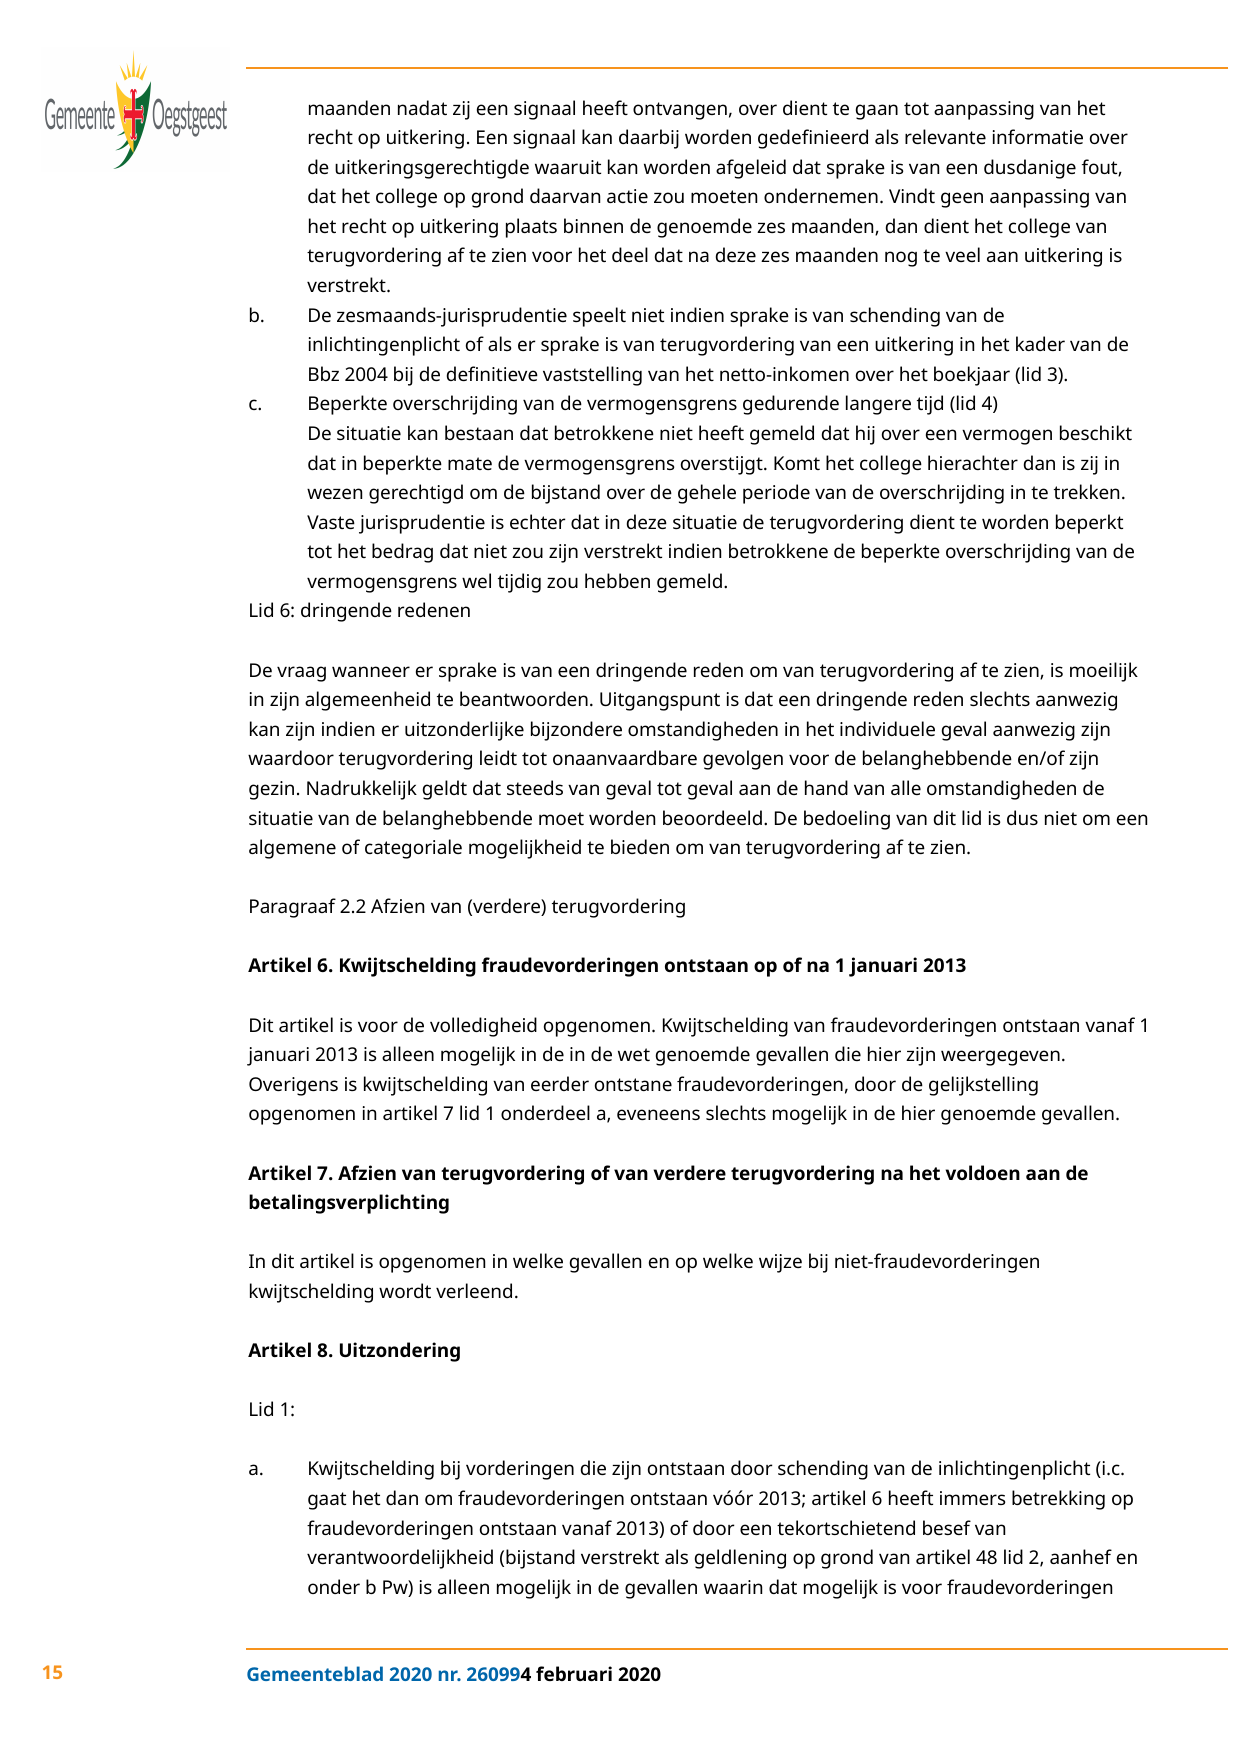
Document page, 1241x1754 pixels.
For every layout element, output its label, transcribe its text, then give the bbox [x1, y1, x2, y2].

list De zesmaands-jurisprudentie speelt niet indien sprake is van schending van de inlichtingenplicht of als er sprake is van terugvordering van een uitkering in het kader van de Bbz 2004 bij de definitieve vaststelling van het netto-inkomen over het boekjaar (lid 3). [248, 302, 1152, 387]
text Dit artikel is voor de volledigheid opgenomen. Kwijtschelding van fraudevorderingen ontstaan vanaf 1 januari 2013 is alleen mogelijk in de in de wet genoemde gevallen die hier zijn weergegeven. Overigens is kwijtschelding van eerder ontstane fraudevorderingen, door de gelijkstelling opgenomen in artikel 7 lid 1 onderdeel a, eveneens slechts mogelijk in de hier genoemde gevallen. [248, 1012, 1152, 1126]
list De situatie kan bestaan dat betrokkene niet heeft gemeld dat hij over een vermogen beschikt dat in beperkte mate de vermogensgrens overstijgt. Komt het college hierachter dan is zij in wezen gerechtigd om de bijstand over de gehele periode van de overschrijding in te trekken. Vaste jurisprudentie is echter dat in deze situatie de terugvordering dient te worden beperkt tot het bedrag dat niet zou zijn verstrekt indien betrokkene de beperkte overschrijding van de vermogensgrens wel tijdig zou hebben gemeld. [248, 420, 1152, 594]
list maanden nadat zij een signaal heeft ontvangen, over dient te gaan tot aanpassing van het recht op uitkering. Een signaal kan daarbij worden gedefinieerd als relevante informatie over de uitkeringsgerechtigde waaruit kan worden afgeleid dat sprake is van een dusdanige fout, dat het college op grond daarvan actie zou moeten ondernemen. Vindt geen aanpassing van het recht op uitkering plaats binnen de genoemde zes maanden, dan dient het college van terugvordering af te zien voor het deel dat na deze zes maanden nog te veel aan uitkering is verstrekt. [248, 95, 1152, 298]
picture [41, 47, 231, 172]
text Artikel 7. Afzien van terugvordering of van verdere terugvordering na het voldoen aan de betalingsverplichting [248, 1160, 1152, 1215]
text Lid 6: dringende redenen [248, 598, 1152, 623]
text Paragraaf 2.2 Afzien van (verdere) terugvordering [248, 893, 1152, 919]
text Artikel 8. Uitzondering [248, 1337, 1152, 1363]
list Beperkte overschrijding van de vermogensgrens gedurende langere tijd (lid 4) [248, 391, 1152, 416]
text De vraag wanneer er sprake is van een dringende reden om van terugvordering af te zien, is moeilijk in zijn algemeenheid te beantwoorden. Uitgangspunt is dat een dringende reden slechts aanwezig kan zijn indien er uitzonderlijke bijzondere omstandigheden in het individuele geval aanwezig zijn waardoor terugvordering leidt tot onaanvaardbare gevolgen voor de belanghebbende en/of zijn gezin. Nadrukkelijk geldt dat steeds van geval tot geval aan de hand van alle omstandigheden de situatie van de belanghebbende moet worden beoordeeld. De bedoeling van dit lid is dus niet om een algemene of categoriale mogelijkheid te bieden om van terugvordering af te zien. [248, 657, 1152, 860]
list Kwijtschelding bij vorderingen die zijn ontstaan door schending van de inlichtingenplicht (i.c. gaat het dan om fraudevorderingen ontstaan vóór 2013; artikel 6 heeft immers betrekking op fraudevorderingen ontstaan vanaf 2013) of door een tekortschietend besef van verantwoordelijkheid (bijstand verstrekt als geldlening op grond van artikel 48 lid 2, aanhef en onder b Pw) is alleen mogelijk in de gevallen waarin dat mogelijk is voor fraudevorderingen [248, 1456, 1152, 1600]
text In dit artikel is opgenomen in welke gevallen en op welke wijze bij niet-fraudevorderingen kwijtschelding wordt verleend. [248, 1248, 1152, 1304]
text Lid 1: [248, 1396, 1152, 1422]
text Artikel 6. Kwijtschelding fraudevorderingen ontstaan op of na 1 januari 2013 [248, 953, 1152, 978]
